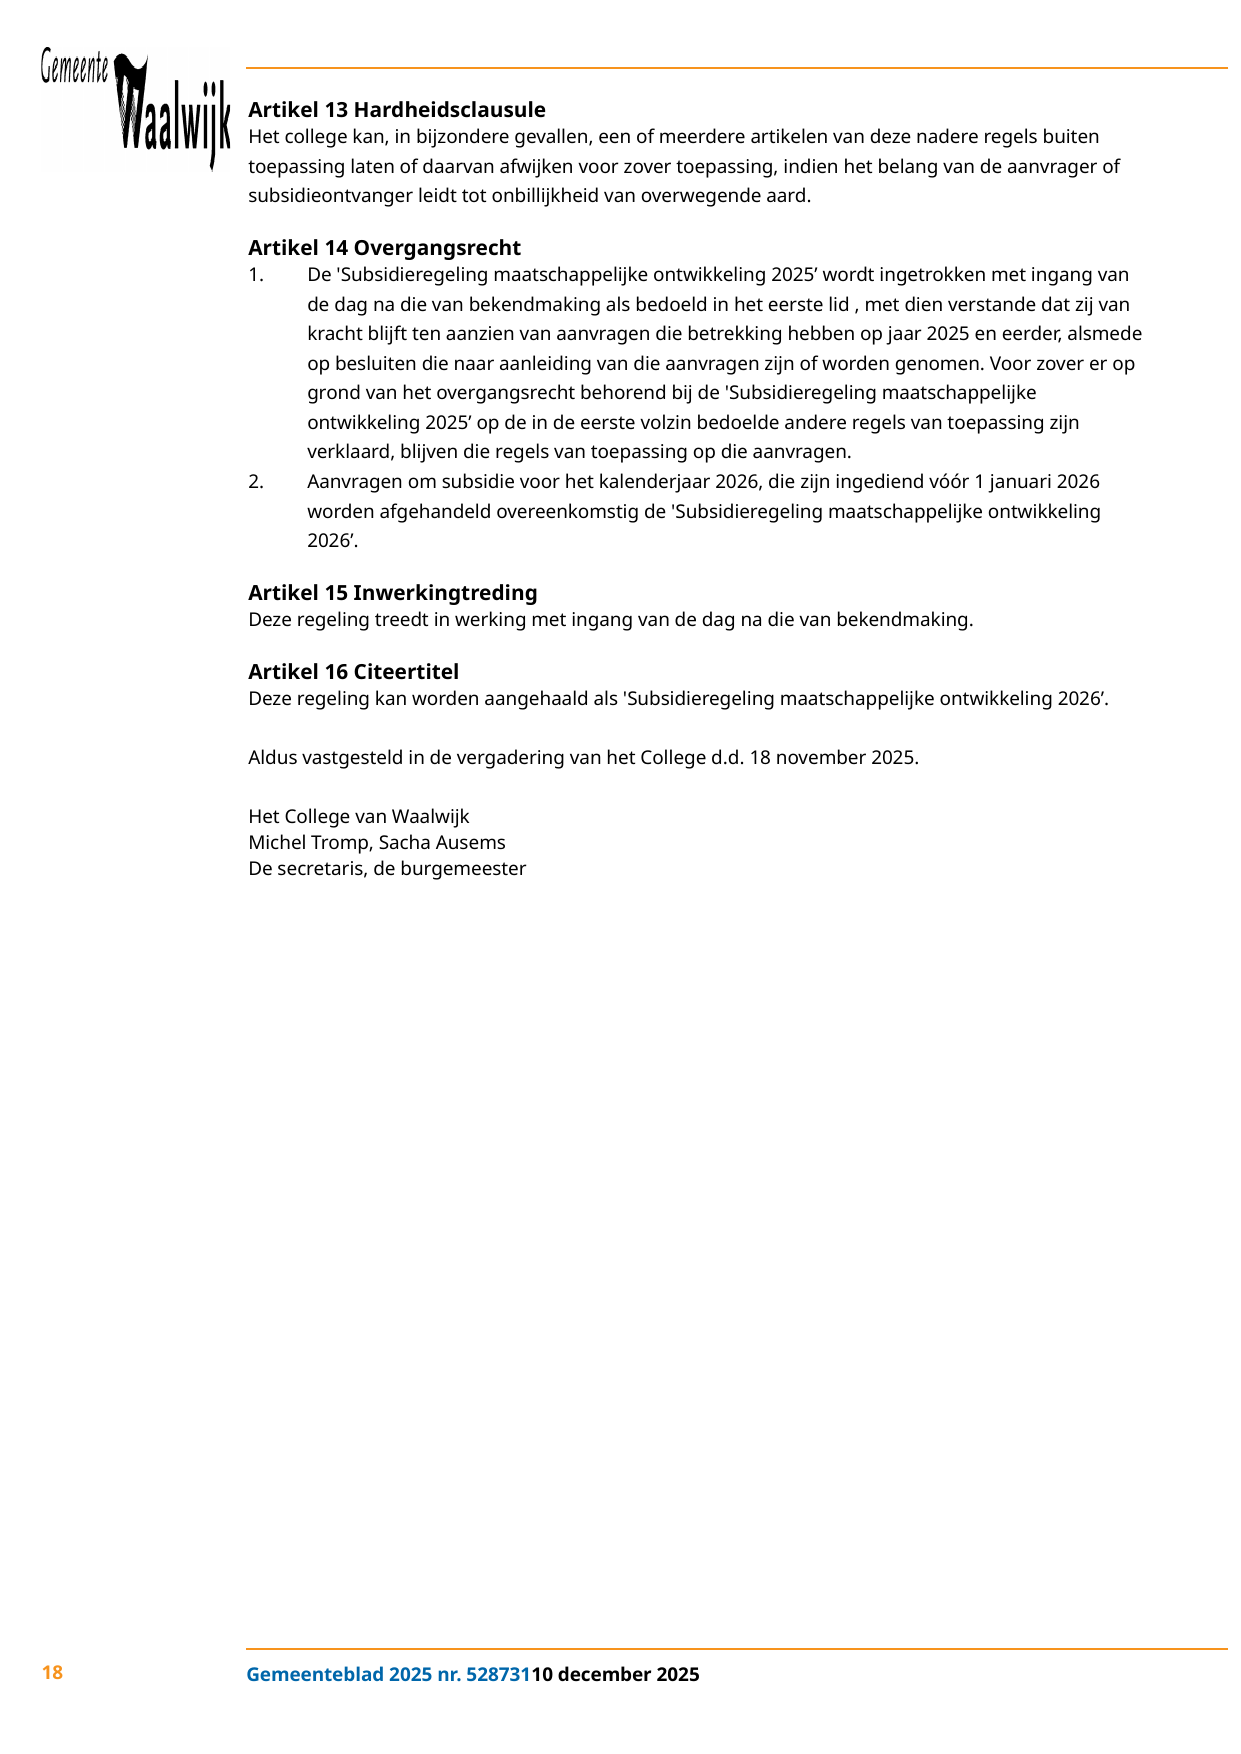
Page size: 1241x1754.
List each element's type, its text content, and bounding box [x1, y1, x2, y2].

text Deze regeling treedt in werking met ingang van de dag na die van bekendmaking. [248, 606, 1152, 632]
text Het college kan, in bijzondere gevallen, een of meerdere artikelen van deze nadere regels buiten toepassing laten of daarvan afwijken voor zover toepassing, indien het belang van de aanvrager of subsidieontvanger leidt tot onbillijkheid van overwegende aard. [248, 123, 1152, 208]
text Artikel 14 Overgangsrecht [248, 233, 1152, 261]
text Deze regeling kan worden aangehaald als 'Subsidieregeling maatschappelijke ontwikkeling 2026’. [248, 685, 1152, 711]
text Artikel 16 Citeertitel [248, 657, 1152, 685]
text Het College van Waalwijk [248, 803, 1152, 829]
text Artikel 15 Inwerkingtreding [248, 578, 1152, 606]
text Artikel 13 Hardheidsclausule [248, 95, 1152, 123]
text Michel Tromp, Sacha Ausems [248, 829, 1152, 855]
text De secretaris, de burgemeester [248, 855, 1152, 881]
picture [41, 47, 231, 172]
list De 'Subsidieregeling maatschappelijke ontwikkeling 2025’ wordt ingetrokken met ingang van de dag na die van bekendmaking als bedoeld in het eerste lid , met dien verstande dat zij van kracht blijft ten aanzien van aanvragen die betrekking hebben op jaar 2025 en eerder, alsmede op besluiten die naar aanleiding van die aanvragen zijn of worden genomen. Voor zover er op grond van het overgangsrecht behorend bij de 'Subsidieregeling maatschappelijke ontwikkeling 2025’ op de in de eerste volzin bedoelde andere regels van toepassing zijn verklaard, blijven die regels van toepassing op die aanvragen. [248, 261, 1152, 464]
list Aanvragen om subsidie voor het kalenderjaar 2026, die zijn ingediend vóór 1 januari 2026 worden afgehandeld overeenkomstig de 'Subsidieregeling maatschappelijke ontwikkeling 2026’. [248, 468, 1152, 553]
text Aldus vastgesteld in de vergadering van het College d.d. 18 november 2025. [248, 744, 1152, 770]
